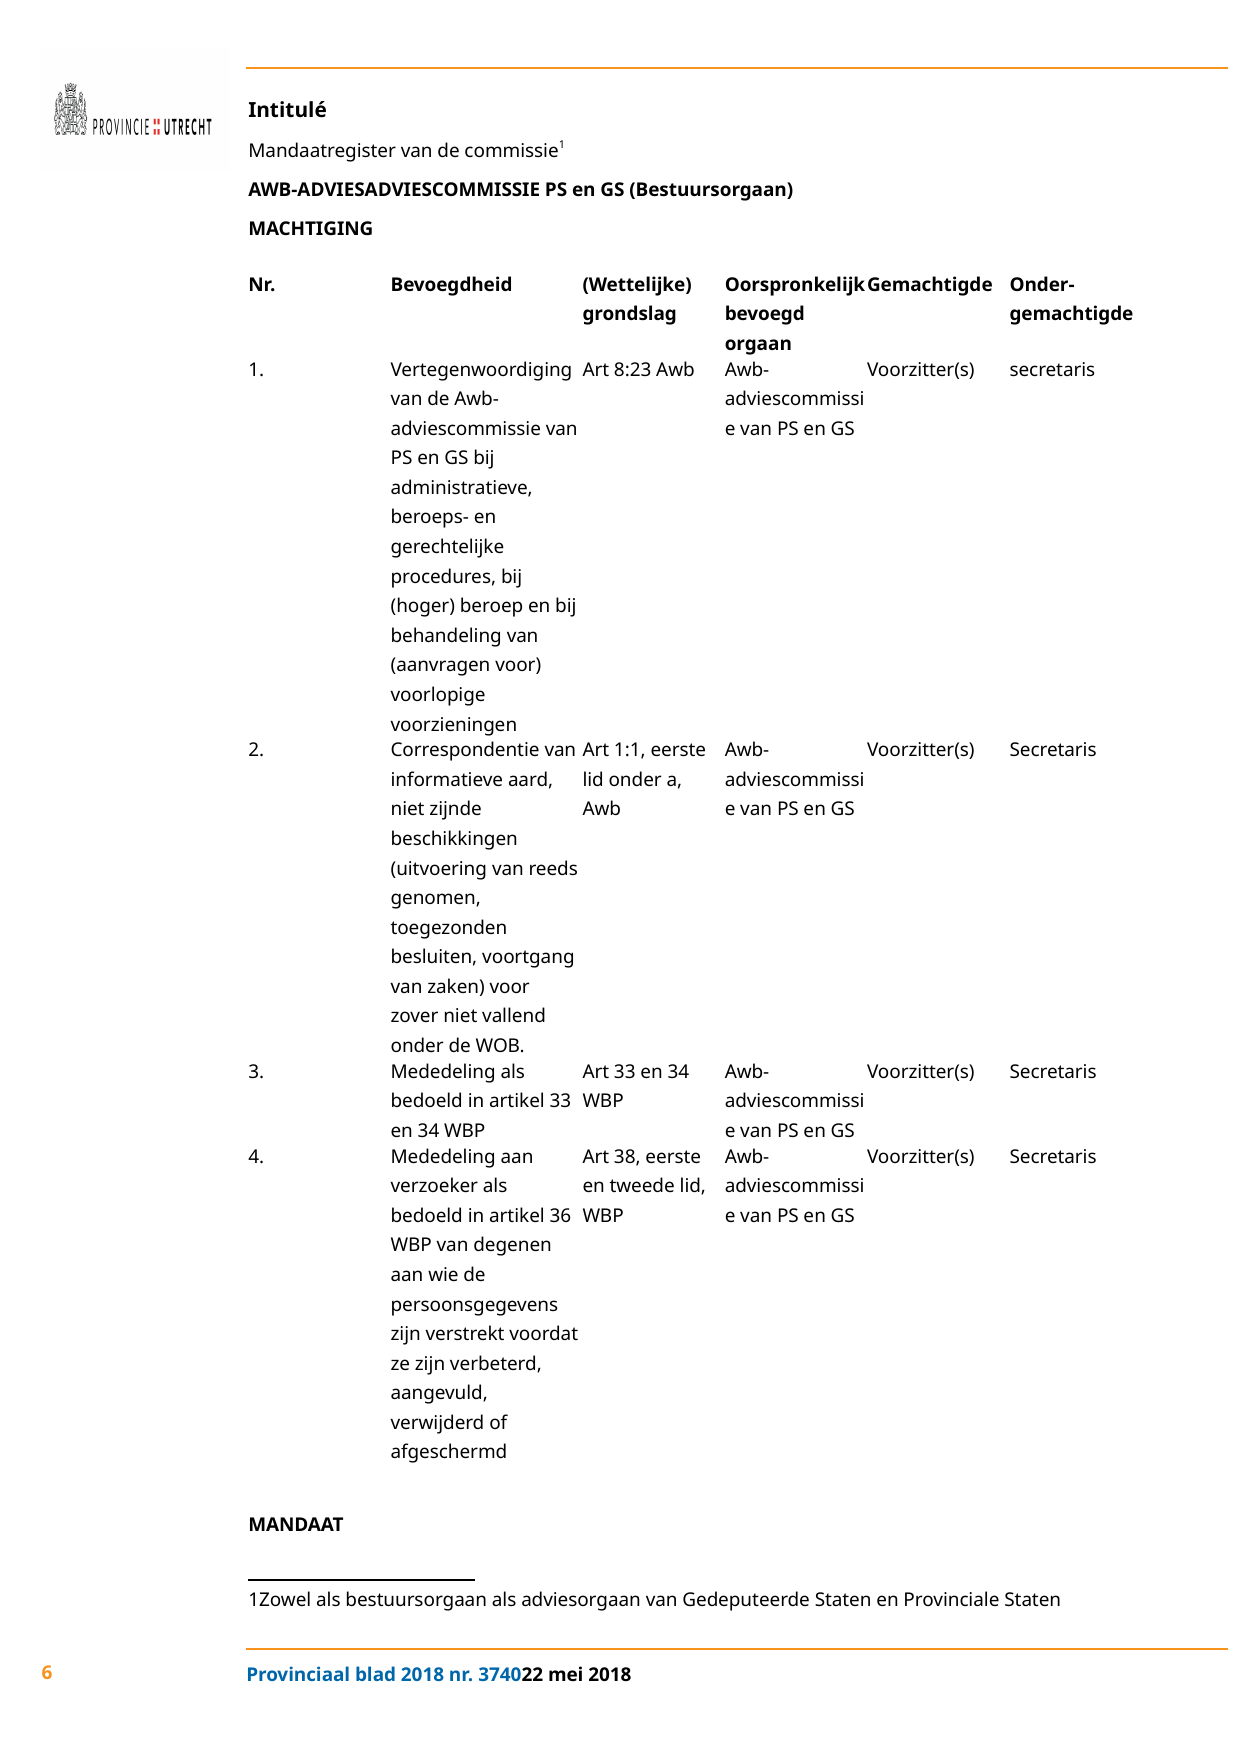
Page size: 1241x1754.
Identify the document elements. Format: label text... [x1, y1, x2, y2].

table_cell Art 38, eerste en tweede lid, WBP [582, 1143, 724, 1464]
text MANDAAT [248, 1511, 1152, 1537]
table_cell 4. [248, 1143, 390, 1464]
table_cell 2. [248, 736, 390, 1058]
table_header (Wettelijke) grondslag [582, 271, 724, 356]
text AWB-ADVIESADVIESCOMMISSIE PS en GS (Bestuursorgaan) [248, 176, 1152, 202]
table_header Bevoegdheid [390, 271, 582, 356]
picture [41, 47, 231, 172]
table_cell Mededeling als bedoeld in artikel 33 en 34 WBP [390, 1058, 582, 1143]
text Mandaatregister van de commissie [248, 137, 1152, 163]
table_cell Voorzitter(s) [867, 1058, 1009, 1143]
table_cell Art 33 en 34 WBP [582, 1058, 724, 1143]
table_cell Secretaris [1009, 1143, 1152, 1464]
table_cell Awb-adviescommissie van PS en GS [725, 1143, 867, 1464]
table_cell Correspondentie van informatieve aard, niet zijnde beschikkingen (uitvoering van reeds genomen, toegezonden besluiten, voortgang van zaken) voor zover niet vallend onder de WOB. [390, 736, 582, 1058]
table_header Nr. [248, 271, 390, 356]
table_cell Voorzitter(s) [867, 736, 1009, 1058]
table_cell Voorzitter(s) [867, 356, 1009, 736]
table_cell Awb-adviescommissie van PS en GS [725, 356, 867, 736]
table_cell 1. [248, 356, 390, 736]
table_cell Awb-adviescommissie van PS en GS [725, 1058, 867, 1143]
table_header Gemachtigde [867, 271, 1009, 356]
text Zowel als bestuursorgaan als adviesorgaan van Gedeputeerde Staten en Provinciale Staten [248, 1586, 1152, 1612]
table_cell Voorzitter(s) [867, 1143, 1009, 1464]
text MACHTIGING [248, 215, 1152, 241]
table_cell Art 1:1, eerste lid onder a, Awb [582, 736, 724, 1058]
table_header Oorspronkelijk bevoegd orgaan [725, 271, 867, 356]
table_cell 3. [248, 1058, 390, 1143]
table_cell Art 8:23 Awb [582, 356, 724, 736]
table_cell Mededeling aan verzoeker als bedoeld in artikel 36 WBP van degenen aan wie de persoonsgegevens zijn verstrekt voordat ze zijn verbeterd, aangevuld, verwijderd of afgeschermd [390, 1143, 582, 1464]
table_cell Vertegenwoordiging van de Awb-adviescommissie van PS en GS bij administratieve, beroeps- en gerechtelijke procedures, bij (hoger) beroep en bij behandeling van (aanvragen voor) voorlopige voorzieningen [390, 356, 582, 736]
table_cell secretaris [1009, 356, 1152, 736]
table_cell Awb-adviescommissie van PS en GS [725, 736, 867, 1058]
table_header Onder-gemachtigde [1009, 271, 1152, 356]
table_cell Secretaris [1009, 736, 1152, 1058]
table_cell Secretaris [1009, 1058, 1152, 1143]
text Intitulé [248, 95, 1152, 123]
